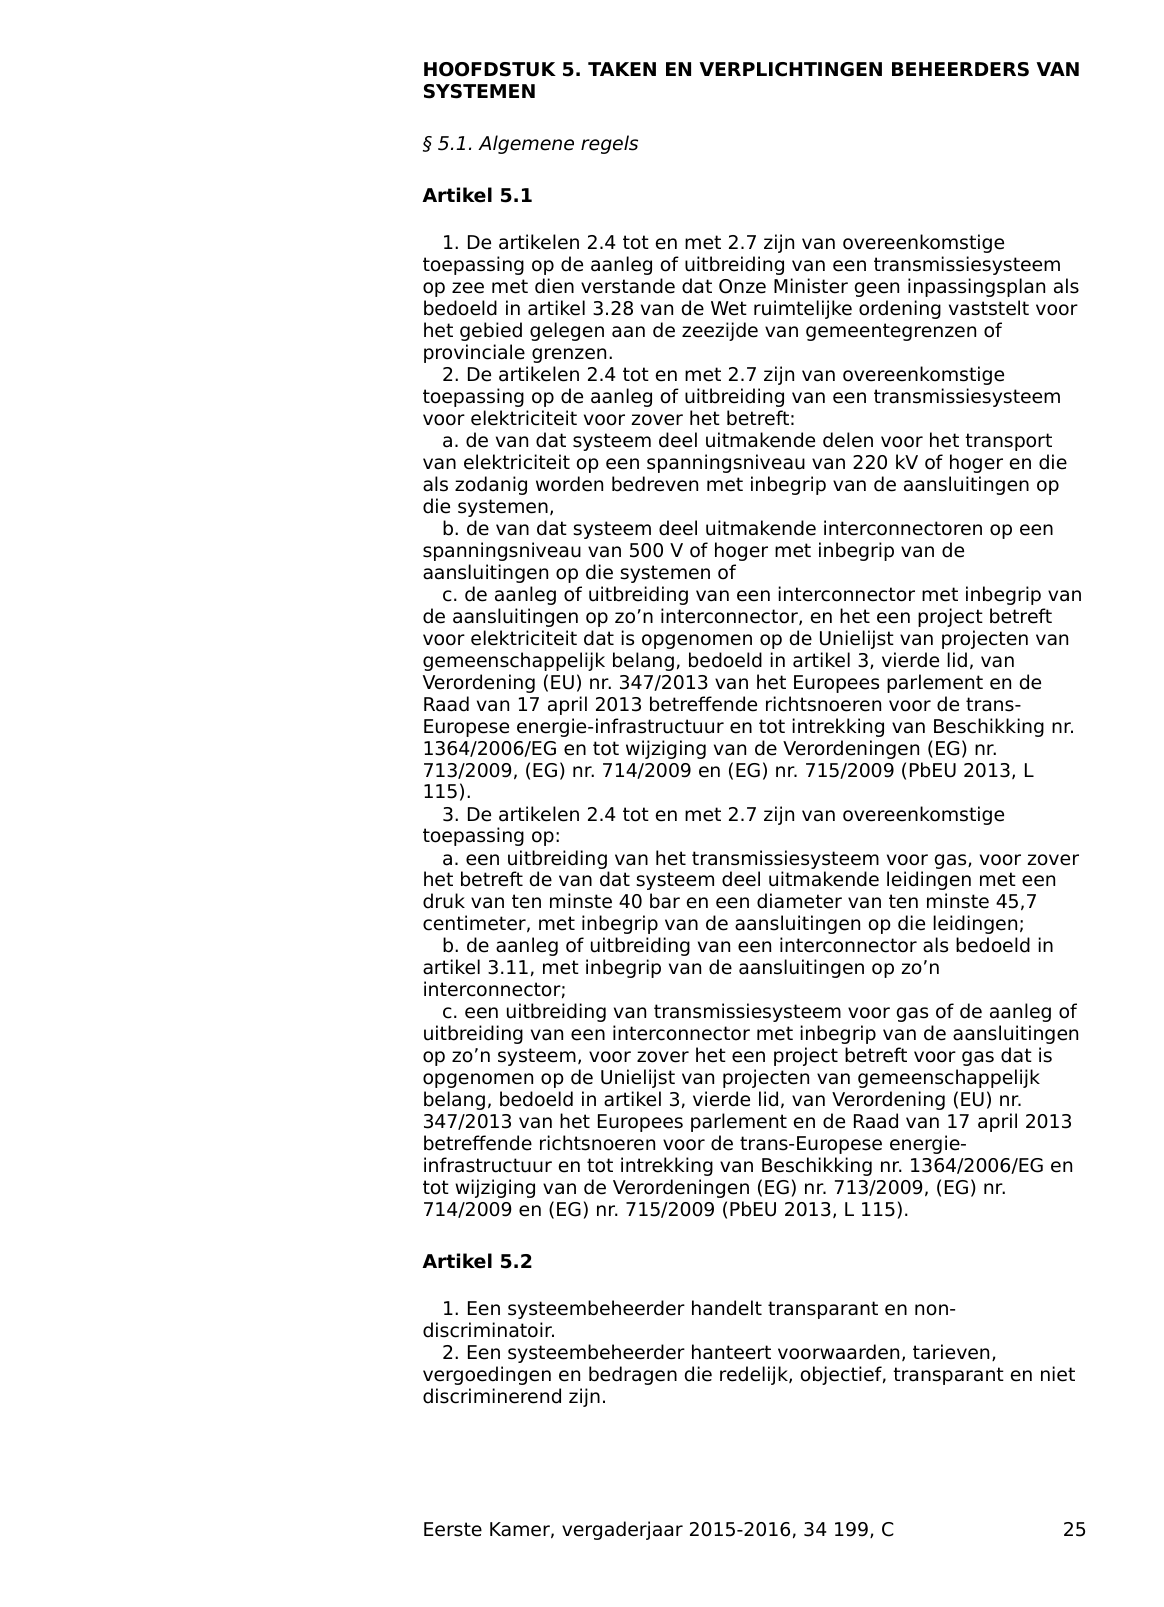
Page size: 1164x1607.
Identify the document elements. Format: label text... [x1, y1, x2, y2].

text a. de van dat systeem deel uitmakende delen voor het transport van elektriciteit op een spanningsniveau van 220 kV of hoger en die als zodanig worden bedreven met inbegrip van de aansluitingen op die systemen, [422, 430, 1087, 518]
text b. de aanleg of uitbreiding van een interconnector als bedoeld in artikel 3.11, met inbegrip van de aansluitingen op zo’n interconnector; [422, 935, 1087, 1001]
text 2. Een systeembeheerder hanteert voorwaarden, tarieven, vergoedingen en bedragen die redelijk, objectief, transparant en niet discriminerend zijn. [422, 1342, 1087, 1408]
text c. een uitbreiding van transmissiesysteem voor gas of de aanleg of uitbreiding van een interconnector met inbegrip van de aansluitingen op zo’n systeem, voor zover het een project betreft voor gas dat is opgenomen op de Unielijst van projecten van gemeenschappelijk belang, bedoeld in artikel 3, vierde lid, van Verordening (EU) nr. 347/2013 van het Europees parlement en de Raad van 17 april 2013 betreffende richtsnoeren voor de trans-Europese energie-infrastructuur en tot intrekking van Beschikking nr. 1364/2006/EG en tot wijziging van de Verordeningen (EG) nr. 713/2009, (EG) nr. 714/2009 en (EG) nr. 715/2009 (PbEU 2013, L 115). [422, 1001, 1087, 1221]
subtitle § 5.1. Algemene regels [422, 133, 1087, 155]
text 3. De artikelen 2.4 tot en met 2.7 zijn van overeenkomstige toepassing op: [422, 803, 1087, 847]
text c. de aanleg of uitbreiding van een interconnector met inbegrip van de aansluitingen op zo’n interconnector, en het een project betreft voor elektriciteit dat is opgenomen op de Unielijst van projecten van gemeenschappelijk belang, bedoeld in artikel 3, vierde lid, van Verordening (EU) nr. 347/2013 van het Europees parlement en de Raad van 17 april 2013 betreffende richtsnoeren voor de trans-Europese energie-infrastructuur en tot intrekking van Beschikking nr. 1364/2006/EG en tot wijziging van de Verordeningen (EG) nr. 713/2009, (EG) nr. 714/2009 en (EG) nr. 715/2009 (PbEU 2013, L 115). [422, 584, 1087, 803]
subtitle Artikel 5.2 [422, 1251, 1087, 1273]
subtitle Artikel 5.1 [422, 185, 1087, 207]
text b. de van dat systeem deel uitmakende interconnectoren op een spanningsniveau van 500 V of hoger met inbegrip van de aansluitingen op die systemen of [422, 518, 1087, 584]
text 1. De artikelen 2.4 tot en met 2.7 zijn van overeenkomstige toepassing op de aanleg of uitbreiding van een transmissiesysteem op zee met dien verstande dat Onze Minister geen inpassingsplan als bedoeld in artikel 3.28 van de Wet ruimtelijke ordening vaststelt voor het gebied gelegen aan de zeezijde van gemeentegrenzen of provinciale grenzen. [422, 232, 1087, 364]
text 1. Een systeembeheerder handelt transparant en non-discriminatoir. [422, 1298, 1087, 1342]
text 2. De artikelen 2.4 tot en met 2.7 zijn van overeenkomstige toepassing op de aanleg of uitbreiding van een transmissiesysteem voor elektriciteit voor zover het betreft: [422, 364, 1087, 430]
subtitle HOOFDSTUK 5. TAKEN EN VERPLICHTINGEN BEHEERDERS VAN SYSTEMEN [422, 59, 1087, 103]
text a. een uitbreiding van het transmissiesysteem voor gas, voor zover het betreft de van dat systeem deel uitmakende leidingen met een druk van ten minste 40 bar en een diameter van ten minste 45,7 centimeter, met inbegrip van de aansluitingen op die leidingen; [422, 847, 1087, 935]
